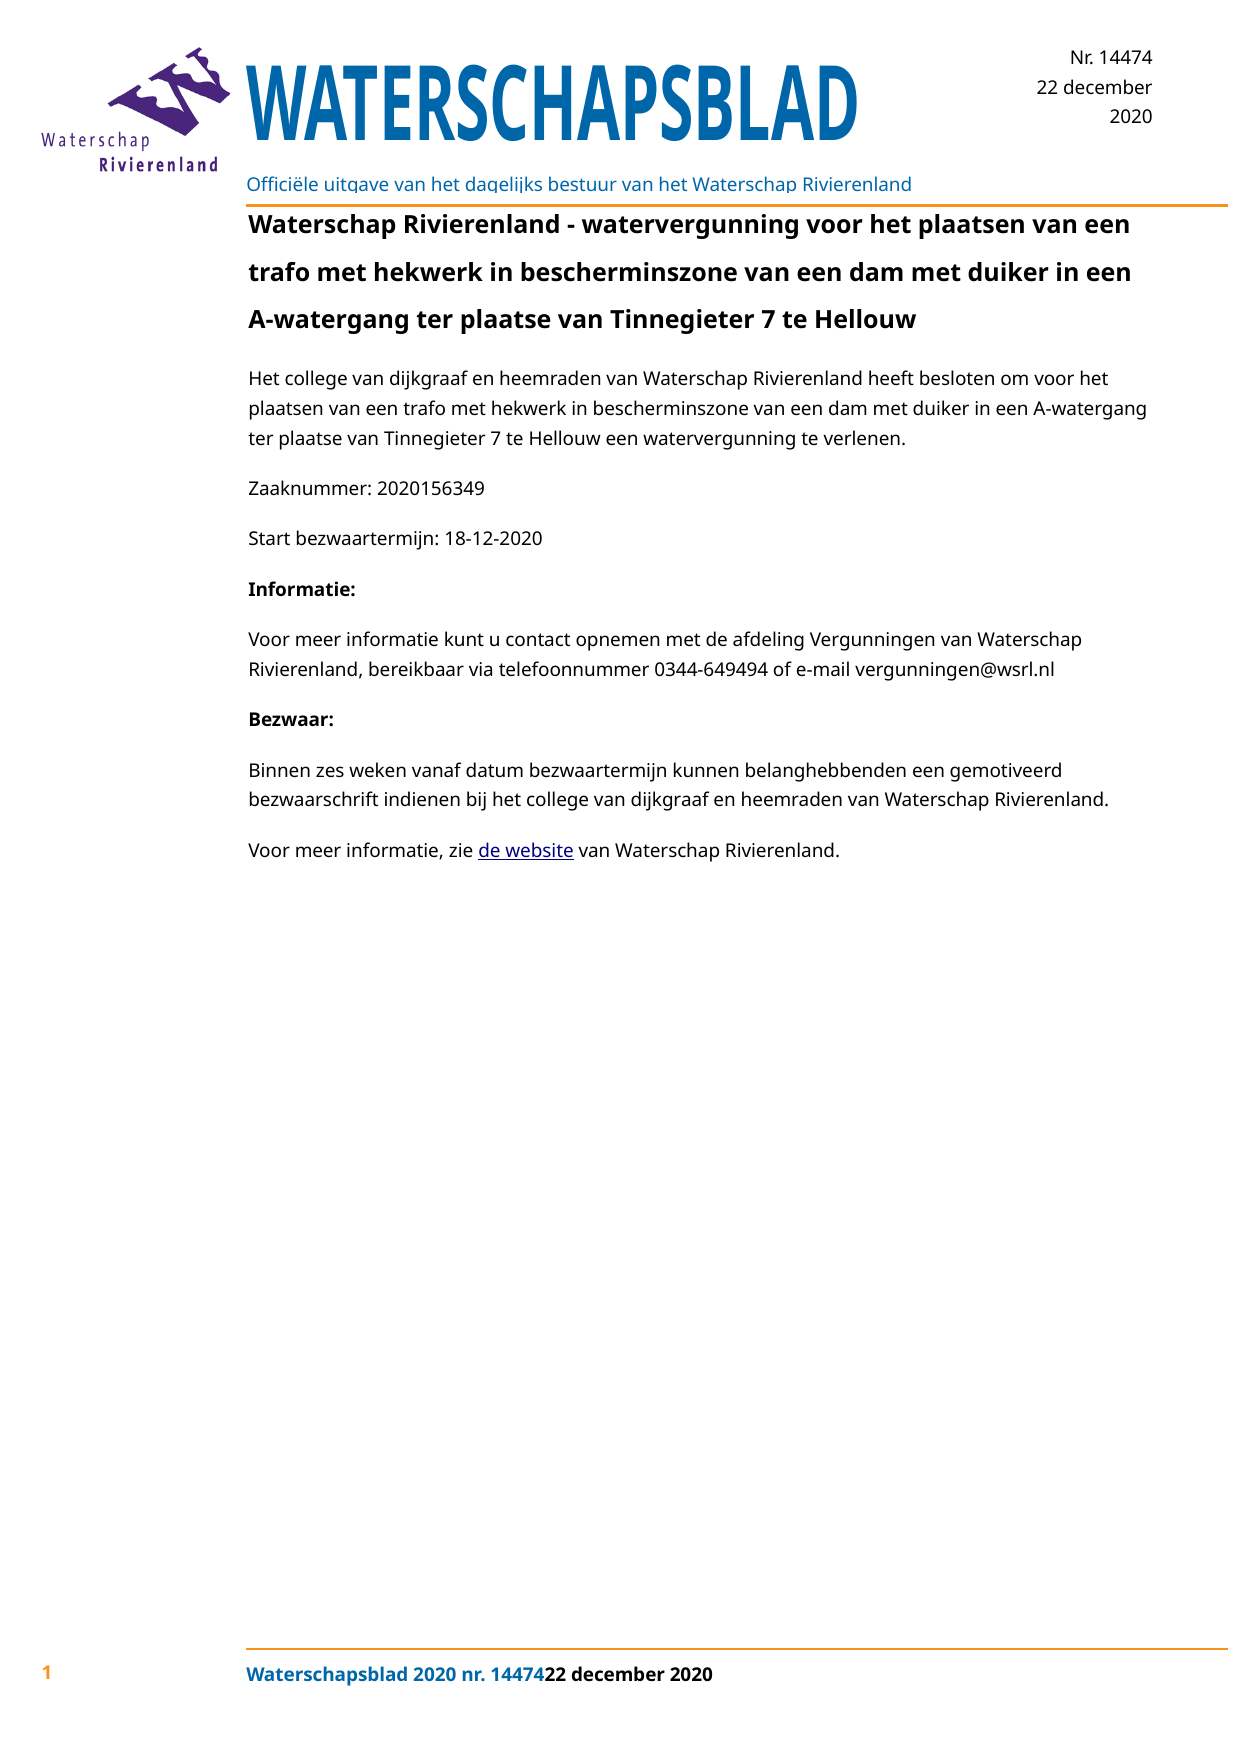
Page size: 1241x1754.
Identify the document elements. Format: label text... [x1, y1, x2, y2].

text Binnen zes weken vanaf datum bezwaartermijn kunnen belanghebbenden een gemotiveerd bezwaarschrift indienen bij het college van dijkgraaf en heemraden van Waterschap Rivierenland. [248, 757, 1152, 812]
text Bezwaar: [248, 706, 1152, 732]
picture [41, 47, 231, 172]
text Waterschap Rivierenland - watervergunning voor het plaatsen van een trafo met hekwerk in bescherminszone van een dam met duiker in een A-watergang ter plaatse van Tinnegieter 7 te Hellouw [248, 207, 1152, 336]
text Zaaknummer: 2020156349 [248, 475, 1152, 501]
text Voor meer informatie kunt u contact opnemen met de afdeling Vergunningen van Waterschap Rivierenland, bereikbaar via telefoonnummer 0344-649494 of e-mail vergunningen@wsrl.nl [248, 626, 1152, 682]
text Informatie: [248, 576, 1152, 602]
text Het college van dijkgraaf en heemraden van Waterschap Rivierenland heeft besloten om voor het plaatsen van een trafo met hekwerk in bescherminszone van een dam met duiker in een A-watergang ter plaatse van Tinnegieter 7 te Hellouw een watervergunning te verlenen. [248, 366, 1152, 450]
text Start bezwaartermijn: 18-12-2020 [248, 526, 1152, 551]
text Voor meer informatie, zie de website van Waterschap Rivierenland. [248, 837, 1152, 862]
